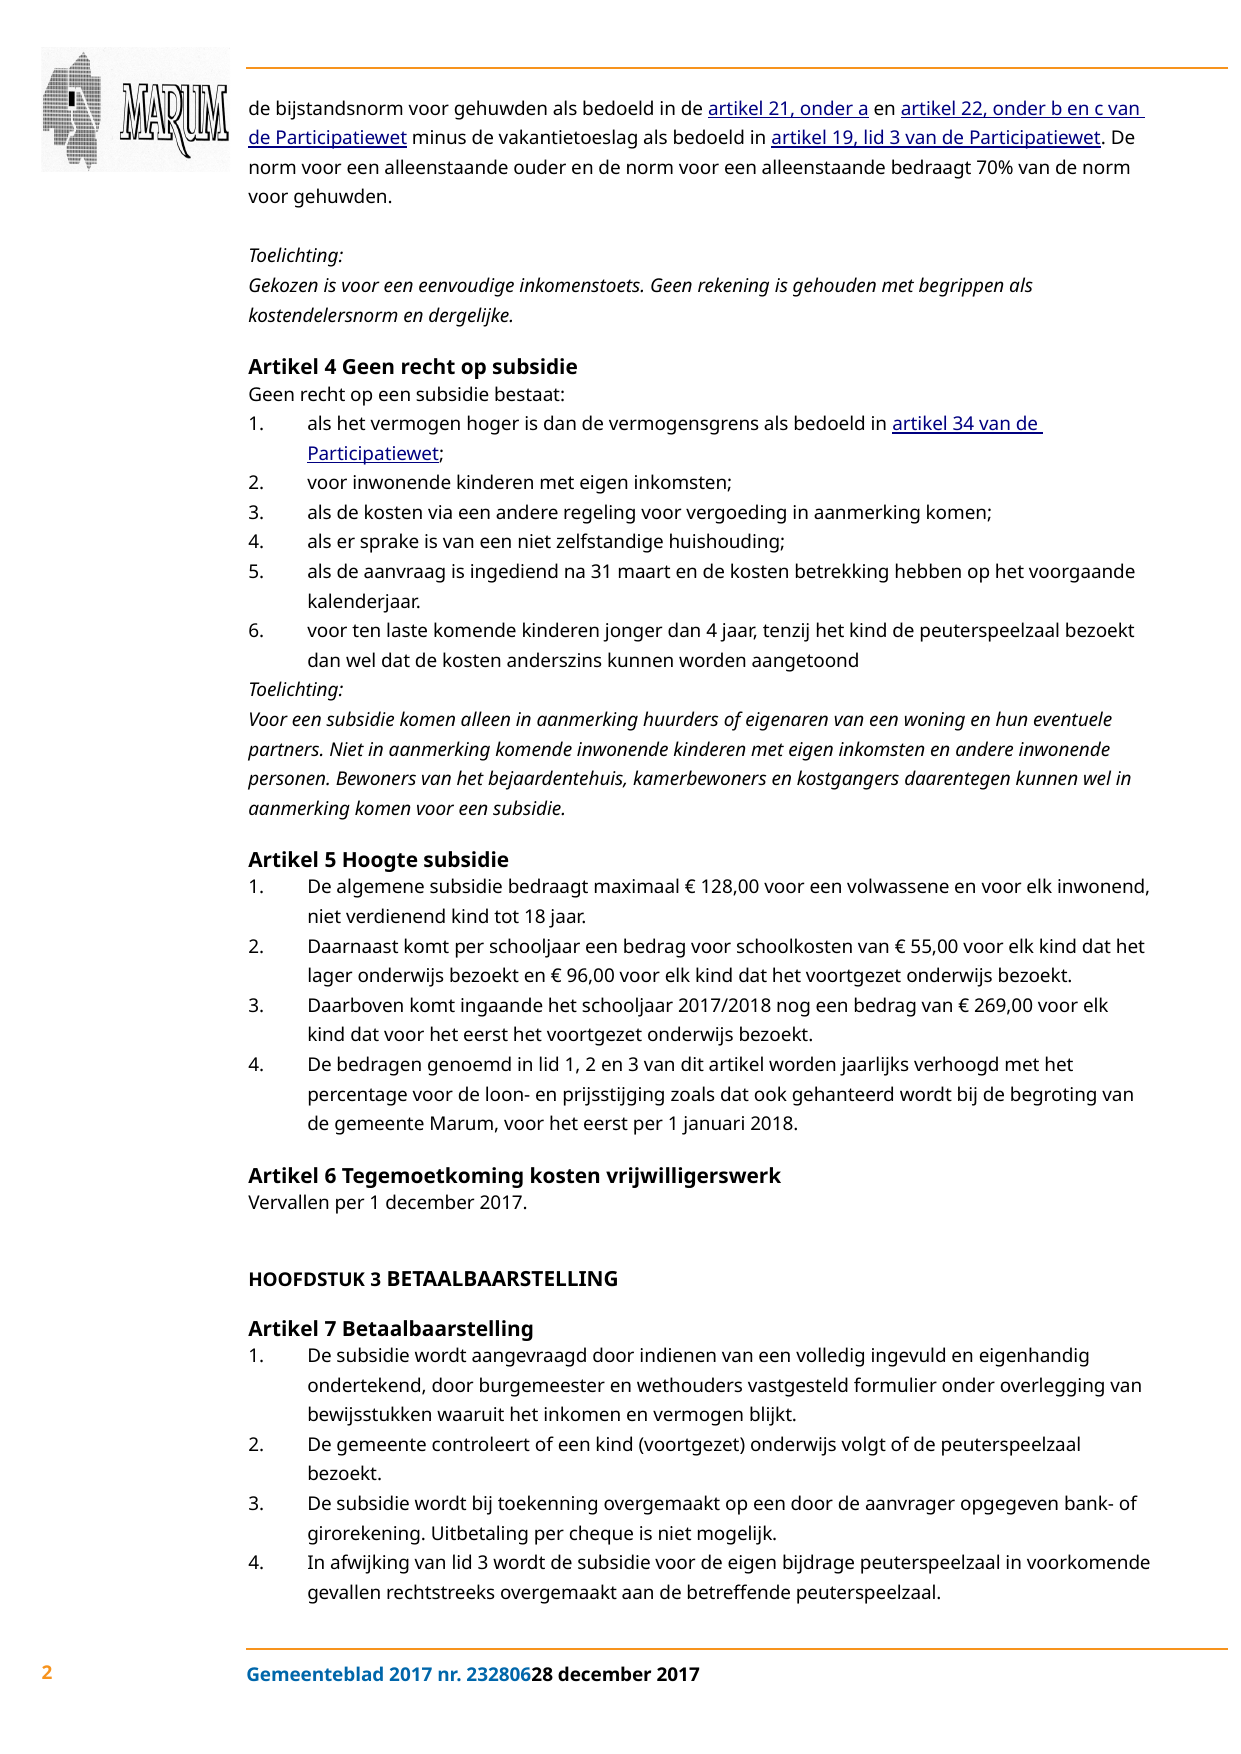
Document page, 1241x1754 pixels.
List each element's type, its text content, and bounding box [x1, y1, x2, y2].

text Artikel 7 Betaalbaarstelling [248, 1314, 1152, 1342]
text HOOFDSTUK 3 BETAALBAARSTELLING [248, 1264, 1152, 1293]
text de bijstandsnorm voor gehuwden als bedoeld in de artikel 21, onder a en artikel 22, onder b en c van de Participatiewet minus de vakantietoeslag als bedoeld in artikel 19, lid 3 van de Participatiewet. De norm voor een alleenstaande ouder en de norm voor een alleenstaande bedraagt 70% van de norm voor gehuwden. [248, 95, 1152, 209]
text Geen recht op een subsidie bestaat: [248, 381, 1152, 406]
list Daarboven komt ingaande het schooljaar 2017/2018 nog een bedrag van € 269,00 voor elk kind dat voor het eerst het voortgezet onderwijs bezoekt. [248, 992, 1152, 1047]
list De subsidie wordt bij toekenning overgemaakt op een door de aanvrager opgegeven bank- of girorekening. Uitbetaling per cheque is niet mogelijk. [248, 1490, 1152, 1545]
text Toelichting: [248, 677, 1152, 702]
list De gemeente controleert of een kind (voortgezet) onderwijs volgt of de peuterspeelzaal bezoekt. [248, 1431, 1152, 1486]
text Gekozen is voor een eenvoudige inkomenstoets. Geen rekening is gehouden met begrippen als kostendelersnorm en dergelijke. [248, 272, 1152, 328]
text Artikel 5 Hoogte subsidie [248, 845, 1152, 874]
text Voor een subsidie komen alleen in aanmerking huurders of eigenaren van een woning en hun eventuele partners. Niet in aanmerking komende inwonende kinderen met eigen inkomsten en andere inwonende personen. Bewoners van het bejaardentehuis, kamerbewoners en kostgangers daarentegen kunnen wel in aanmerking komen voor een subsidie. [248, 706, 1152, 821]
list voor ten laste komende kinderen jonger dan 4 jaar, tenzij het kind de peuterspeelzaal bezoekt dan wel dat de kosten anderszins kunnen worden aangetoond [248, 617, 1152, 673]
text Artikel 6 Tegemoetkoming kosten vrijwilligerswerk [248, 1161, 1152, 1189]
list als het vermogen hoger is dan de vermogensgrens als bedoeld in artikel 34 van de Participatiewet; [248, 410, 1152, 466]
list als de aanvraag is ingediend na 31 maart en de kosten betrekking hebben op het voorgaande kalenderjaar. [248, 558, 1152, 613]
list Daarnaast komt per schooljaar een bedrag voor schoolkosten van € 55,00 voor elk kind dat het lager onderwijs bezoekt en € 96,00 voor elk kind dat het voortgezet onderwijs bezoekt. [248, 933, 1152, 988]
list In afwijking van lid 3 wordt de subsidie voor de eigen bijdrage peuterspeelzaal in voorkomende gevallen rechtstreeks overgemaakt aan de betreffende peuterspeelzaal. [248, 1549, 1152, 1604]
text Artikel 4 Geen recht op subsidie [248, 352, 1152, 381]
list De bedragen genoemd in lid 1, 2 en 3 van dit artikel worden jaarlijks verhoogd met het percentage voor de loon- en prijsstijging zoals dat ook gehanteerd wordt bij de begroting van de gemeente Marum, voor het eerst per 1 januari 2018. [248, 1051, 1152, 1136]
list De algemene subsidie bedraagt maximaal € 128,00 voor een volwassene en voor elk inwonend, niet verdienend kind tot 18 jaar. [248, 874, 1152, 929]
picture [41, 47, 231, 172]
list als er sprake is van een niet zelfstandige huishouding; [248, 529, 1152, 554]
list De subsidie wordt aangevraagd door indienen van een volledig ingevuld en eigenhandig ondertekend, door burgemeester en wethouders vastgesteld formulier onder overlegging van bewijsstukken waaruit het inkomen en vermogen blijkt. [248, 1342, 1152, 1427]
text Vervallen per 1 december 2017. [248, 1189, 1152, 1215]
list voor inwonende kinderen met eigen inkomsten; [248, 469, 1152, 495]
list als de kosten via een andere regeling voor vergoeding in aanmerking komen; [248, 499, 1152, 525]
text Toelichting: [248, 243, 1152, 268]
